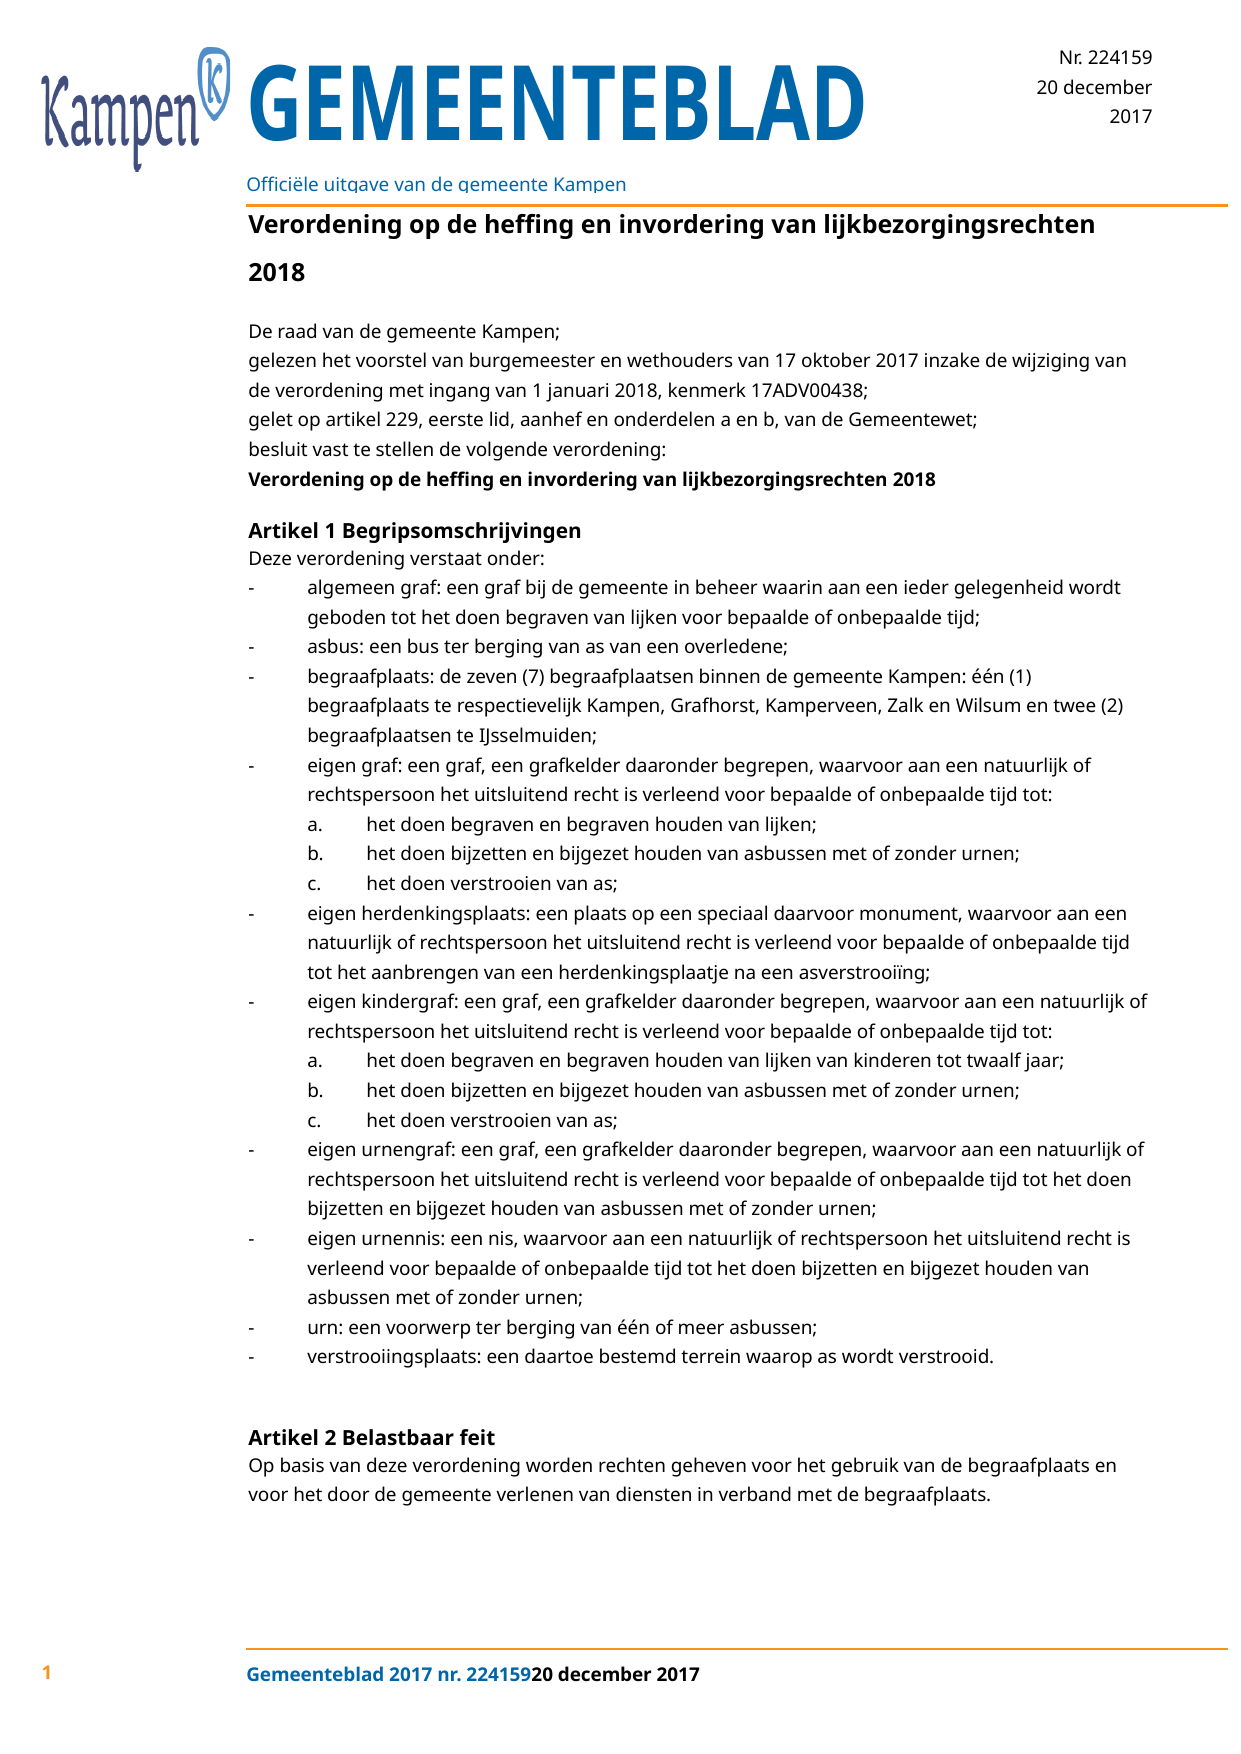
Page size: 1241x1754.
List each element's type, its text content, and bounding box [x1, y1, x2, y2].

list het doen bijzetten en bijgezet houden van asbussen met of zonder urnen; [307, 841, 1152, 866]
list verstrooiingsplaats: een daartoe bestemd terrein waarop as wordt verstrooid. [248, 1343, 1152, 1369]
list asbus: een bus ter berging van as van een overledene; [248, 633, 1152, 659]
list eigen graf: een graf, een grafkelder daaronder begrepen, waarvoor aan een natuurlijk of rechtspersoon het uitsluitend recht is verleend voor bepaalde of onbepaalde tijd tot: [248, 752, 1152, 807]
list eigen herdenkingsplaats: een plaats op een speciaal daarvoor monument, waarvoor aan een natuurlijk of rechtspersoon het uitsluitend recht is verleend voor bepaalde of onbepaalde tijd tot het aanbrengen van een herdenkingsplaatje na een asverstrooiïng; [248, 900, 1152, 984]
list het doen begraven en begraven houden van lijken; [307, 811, 1152, 837]
text besluit vast te stellen de volgende verordening: [248, 436, 1152, 462]
list begraafplaats: de zeven (7) begraafplaatsen binnen de gemeente Kampen: één (1) begraafplaats te respectievelijk Kampen, Grafhorst, Kamperveen, Zalk en Wilsum en twee (2) begraafplaatsen te IJsselmuiden; [248, 663, 1152, 748]
list urn: een voorwerp ter berging van één of meer asbussen; [248, 1314, 1152, 1339]
list het doen verstrooien van as; [307, 1107, 1152, 1132]
list algemeen graf: een graf bij de gemeente in beheer waarin aan een ieder gelegenheid wordt geboden tot het doen begraven van lijken voor bepaalde of onbepaalde tijd; [248, 574, 1152, 629]
text gelet op artikel 229, eerste lid, aanhef en onderdelen a en b, van de Gemeentewet; [248, 407, 1152, 432]
text De raad van de gemeente Kampen; [248, 318, 1152, 344]
list het doen bijzetten en bijgezet houden van asbussen met of zonder urnen; [307, 1077, 1152, 1103]
picture [41, 47, 231, 172]
text Artikel 2 Belastbaar feit [248, 1423, 1152, 1452]
text Artikel 1 Begripsomschrijvingen [248, 516, 1152, 545]
list het doen verstrooien van as; [307, 870, 1152, 896]
text Op basis van deze verordening worden rechten geheven voor het gebruik van de begraafplaats en voor het door de gemeente verlenen van diensten in verband met de begraafplaats. [248, 1452, 1152, 1507]
text Verordening op de heffing en invordering van lijkbezorgingsrechten 2018 [248, 466, 1152, 492]
list eigen urnengraf: een graf, een grafkelder daaronder begrepen, waarvoor aan een natuurlijk of rechtspersoon het uitsluitend recht is verleend voor bepaalde of onbepaalde tijd tot het doen bijzetten en bijgezet houden van asbussen met of zonder urnen; [248, 1136, 1152, 1221]
text gelezen het voorstel van burgemeester en wethouders van 17 oktober 2017 inzake de wijziging van de verordening met ingang van 1 januari 2018, kenmerk 17ADV00438; [248, 347, 1152, 403]
list eigen kindergraf: een graf, een grafkelder daaronder begrepen, waarvoor aan een natuurlijk of rechtspersoon het uitsluitend recht is verleend voor bepaalde of onbepaalde tijd tot: [248, 988, 1152, 1044]
list het doen begraven en begraven houden van lijken van kinderen tot twaalf jaar; [307, 1048, 1152, 1073]
text Verordening op de heffing en invordering van lijkbezorgingsrechten 2018 [248, 207, 1152, 288]
list eigen urnennis: een nis, waarvoor aan een natuurlijk of rechtspersoon het uitsluitend recht is verleend voor bepaalde of onbepaalde tijd tot het doen bijzetten en bijgezet houden van asbussen met of zonder urnen; [248, 1225, 1152, 1310]
text Deze verordening verstaat onder: [248, 545, 1152, 570]
